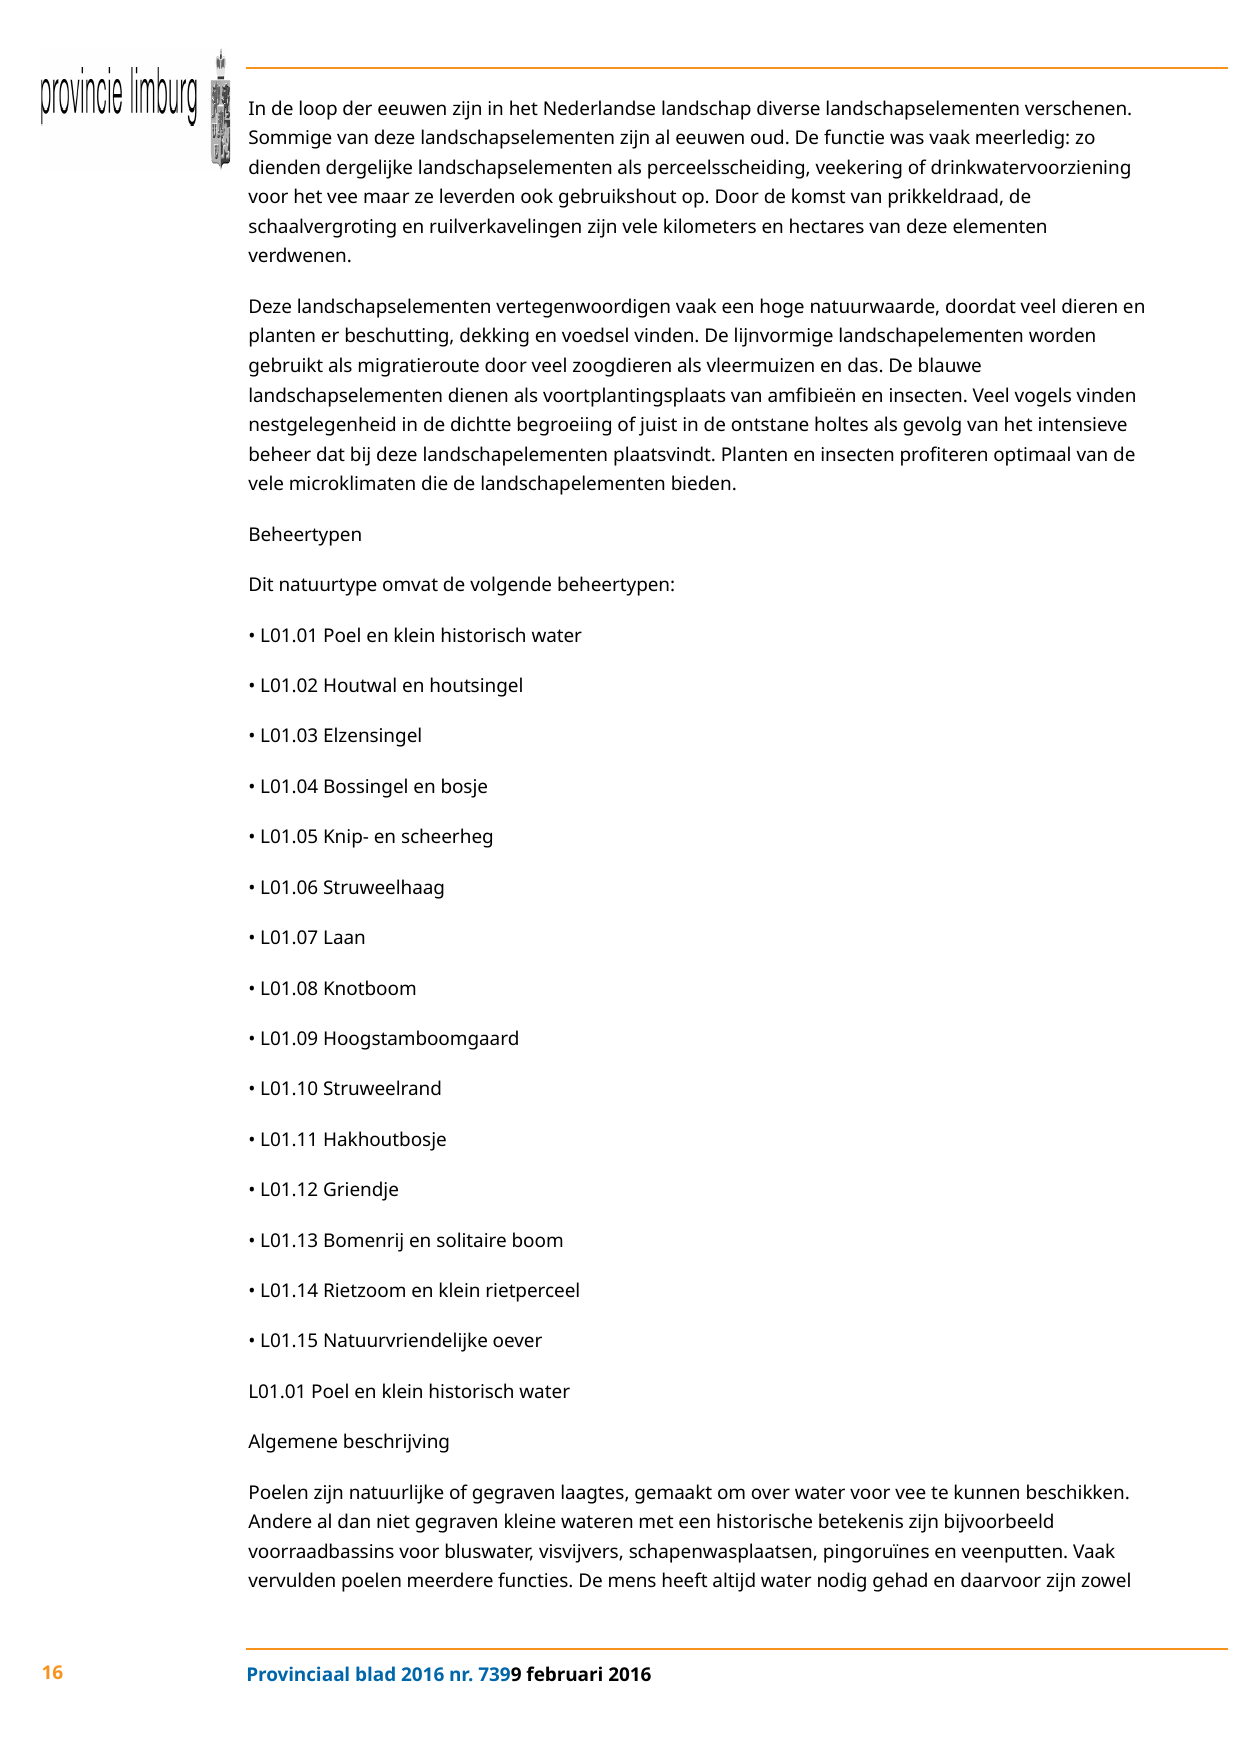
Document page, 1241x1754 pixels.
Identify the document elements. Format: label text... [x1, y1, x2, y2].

text • L01.15 Natuurvriendelijke oever [248, 1328, 1152, 1353]
text • L01.10 Struweelrand [248, 1076, 1152, 1101]
text • L01.04 Bossingel en bosje [248, 773, 1152, 799]
text • L01.07 Laan [248, 924, 1152, 950]
text Deze landschapselementen vertegenwoordigen vaak een hoge natuurwaarde, doordat veel dieren en planten er beschutting, dekking en voedsel vinden. De lijnvormige landschapelementen worden gebruikt als migratieroute door veel zoogdieren als vleermuizen en das. De blauwe landschapselementen dienen als voortplantingsplaats van amfibieën en insecten. Veel vogels vinden nestgelegenheid in de dichtte begroeiing of juist in de ontstane holtes als gevolg van het intensieve beheer dat bij deze landschapelementen plaatsvindt. Planten en insecten profiteren optimaal van de vele microklimaten die de landschapelementen bieden. [248, 293, 1152, 496]
text • L01.02 Houtwal en houtsingel [248, 672, 1152, 698]
text • L01.13 Bomenrij en solitaire boom [248, 1227, 1152, 1253]
text In de loop der eeuwen zijn in het Nederlandse landschap diverse landschapselementen verschenen. Sommige van deze landschapselementen zijn al eeuwen oud. De functie was vaak meerledig: zo dienden dergelijke landschapselementen als perceelsscheiding, veekering of drinkwatervoorziening voor het vee maar ze leverden ook gebruikshout op. Door de komst van prikkeldraad, de schaalvergroting en ruilverkavelingen zijn vele kilometers en hectares van deze elementen verdwenen. [248, 95, 1152, 268]
text • L01.08 Knotboom [248, 975, 1152, 1001]
text • L01.14 Rietzoom en klein rietperceel [248, 1277, 1152, 1303]
text • L01.12 Griendje [248, 1176, 1152, 1202]
text Dit natuurtype omvat de volgende beheertypen: [248, 571, 1152, 597]
text • L01.03 Elzensingel [248, 723, 1152, 748]
text • L01.01 Poel en klein historisch water [248, 622, 1152, 648]
text L01.01 Poel en klein historisch water [248, 1378, 1152, 1404]
text Algemene beschrijving [248, 1428, 1152, 1454]
text • L01.05 Knip- en scheerheg [248, 823, 1152, 849]
text Beheertypen [248, 521, 1152, 547]
picture [41, 47, 231, 172]
text • L01.06 Struweelhaag [248, 874, 1152, 900]
text Poelen zijn natuurlijke of gegraven laagtes, gemaakt om over water voor vee te kunnen beschikken. Andere al dan niet gegraven kleine wateren met een historische betekenis zijn bijvoorbeeld voorraadbassins voor bluswater, visvijvers, schapenwasplaatsen, pingoruïnes en veenputten. Vaak vervulden poelen meerdere functies. De mens heeft altijd water nodig gehad en daarvoor zijn zowel [248, 1479, 1152, 1593]
text • L01.11 Hakhoutbosje [248, 1126, 1152, 1152]
text • L01.09 Hoogstamboomgaard [248, 1025, 1152, 1051]
